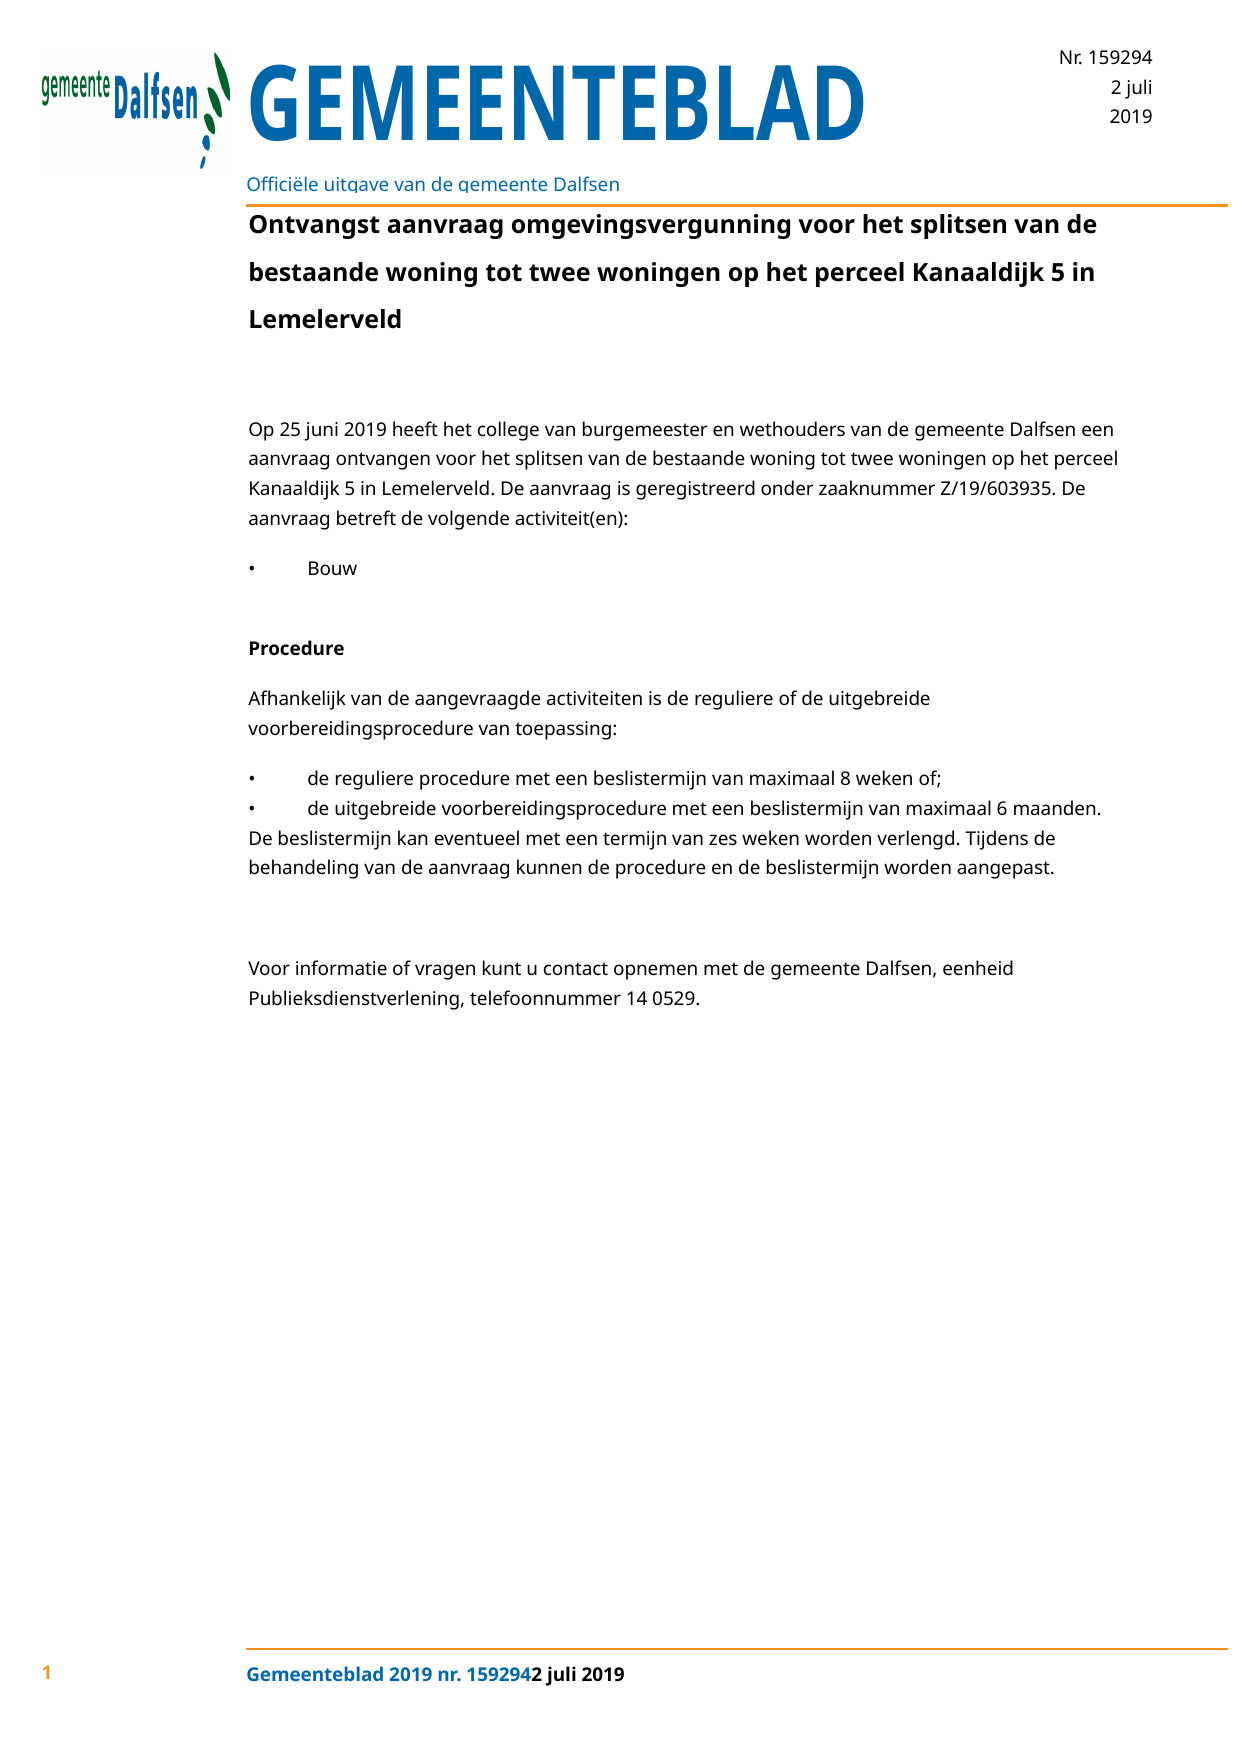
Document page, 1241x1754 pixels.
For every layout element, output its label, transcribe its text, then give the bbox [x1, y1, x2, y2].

list de reguliere procedure met een beslistermijn van maximaal 8 weken of; [248, 766, 1152, 791]
picture [41, 47, 231, 172]
text Procedure [248, 635, 1152, 661]
text Ontvangst aanvraag omgevingsvergunning voor het splitsen van de bestaande woning tot twee woningen op het perceel Kanaaldijk 5 in Lemelerveld [248, 207, 1152, 336]
text Voor informatie of vragen kunt u contact opnemen met de gemeente Dalfsen, eenheid Publieksdienstverlening, telefoonnummer 14 0529. [248, 955, 1152, 1010]
list Bouw [248, 555, 1152, 581]
text Afhankelijk van de aangevraagde activiteiten is de reguliere of de uitgebreide voorbereidingsprocedure van toepassing: [248, 686, 1152, 741]
text Op 25 juni 2019 heeft het college van burgemeester en wethouders van de gemeente Dalfsen een aanvraag ontvangen voor het splitsen van de bestaande woning tot twee woningen op het perceel Kanaaldijk 5 in Lemelerveld. De aanvraag is geregistreerd onder zaaknummer Z/19/603935. De aanvraag betreft de volgende activiteit(en): [248, 416, 1152, 530]
text De beslistermijn kan eventueel met een termijn van zes weken worden verlengd. Tijdens de behandeling van de aanvraag kunnen de procedure en de beslistermijn worden aangepast. [248, 825, 1152, 880]
list de uitgebreide voorbereidingsprocedure met een beslistermijn van maximaal 6 maanden. [248, 795, 1152, 821]
